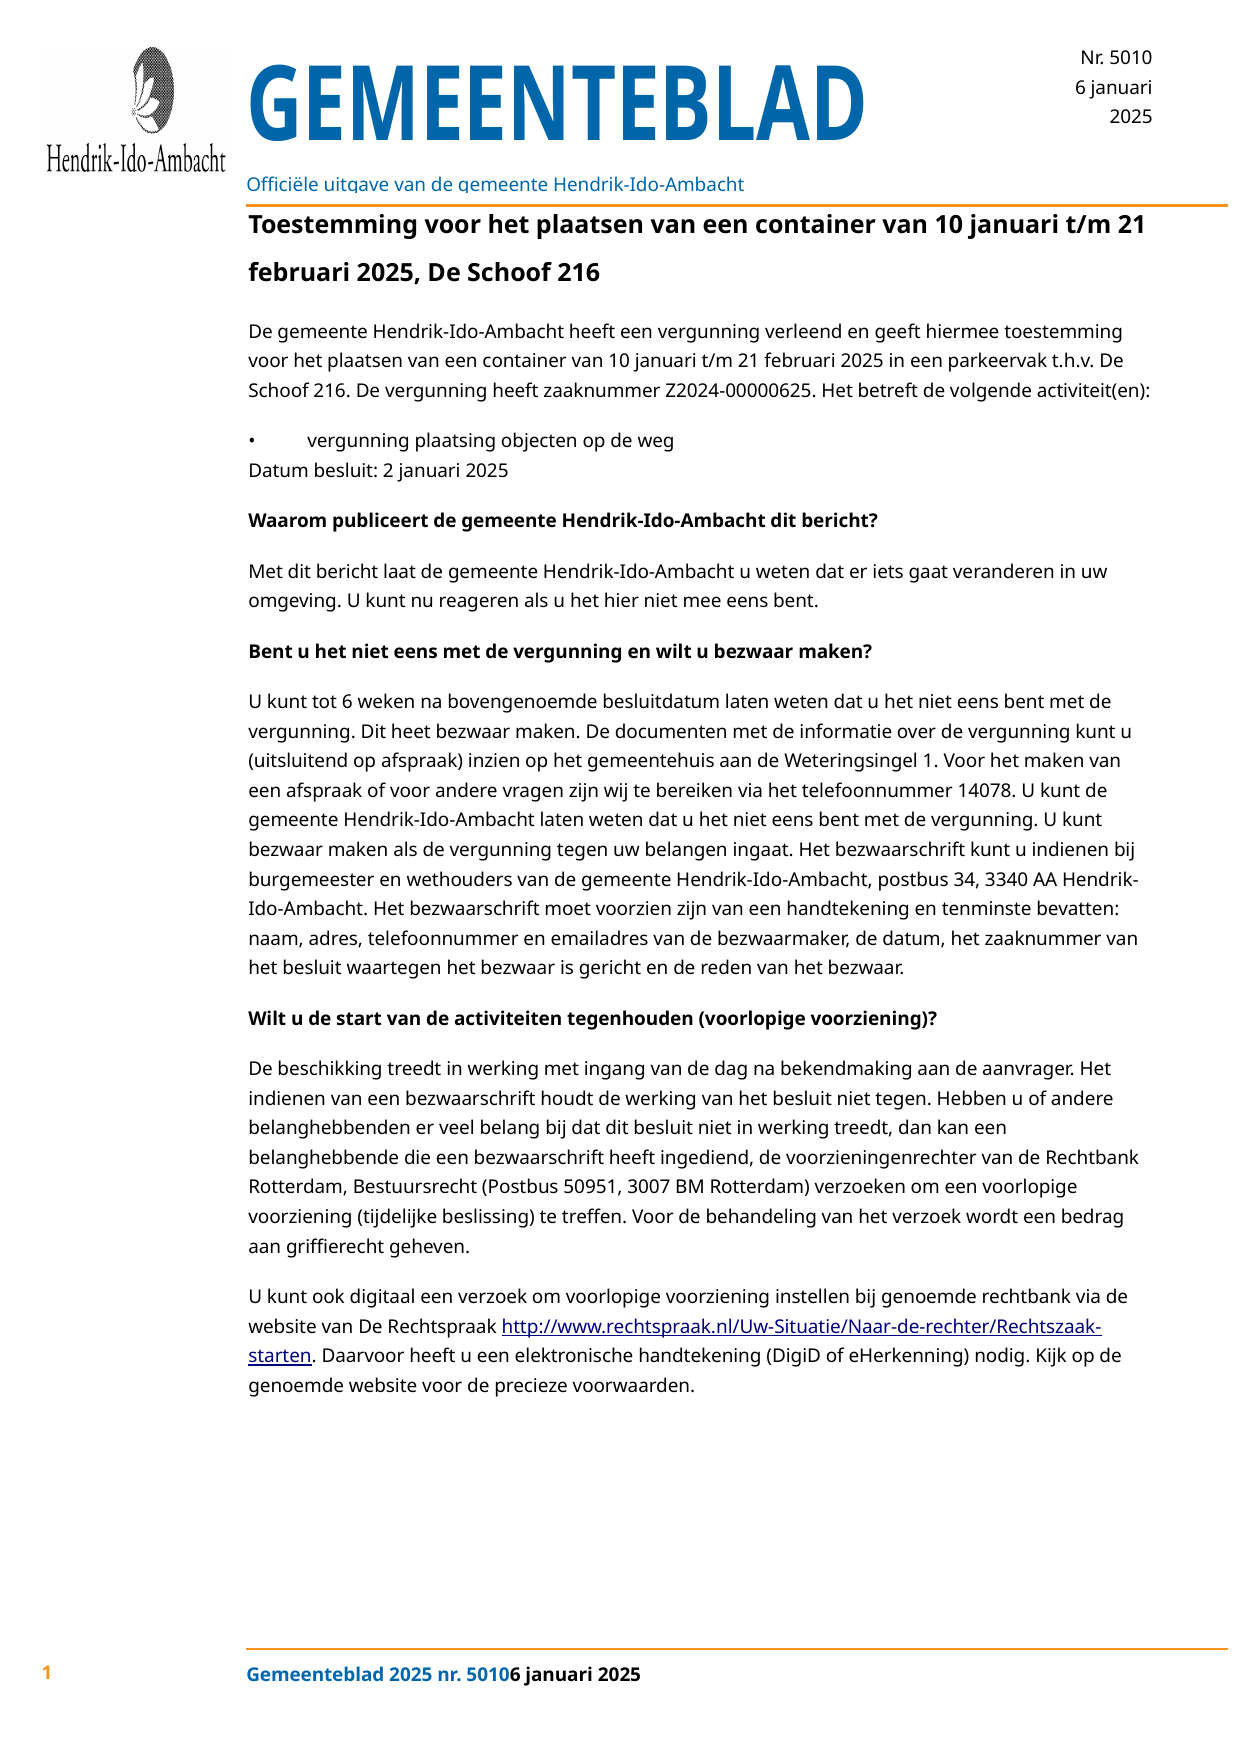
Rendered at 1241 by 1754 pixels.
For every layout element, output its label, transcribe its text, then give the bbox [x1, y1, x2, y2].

list vergunning plaatsing objecten op de weg [248, 427, 1152, 453]
text U kunt ook digitaal een verzoek om voorlopige voorziening instellen bij genoemde rechtbank via de website van De Rechtspraak http://www.rechtspraak.nl/Uw-Situatie/Naar-de-rechter/Rechtszaak-starten. Daarvoor heeft u een elektronische handtekening (DigiD of eHerkenning) nodig. Kijk op de genoemde website voor de precieze voorwaarden. [248, 1283, 1152, 1398]
text Toestemming voor het plaatsen van een container van 10 januari t/m 21 februari 2025, De Schoof 216 [248, 207, 1152, 288]
text Datum besluit: 2 januari 2025 [248, 457, 1152, 483]
text Wilt u de start van de activiteiten tegenhouden (voorlopige voorziening)? [248, 1005, 1152, 1031]
text Bent u het niet eens met de vergunning en wilt u bezwaar maken? [248, 638, 1152, 664]
picture [41, 47, 231, 172]
text Waarom publiceert de gemeente Hendrik-Ido-Ambacht dit bericht? [248, 507, 1152, 533]
text Met dit bericht laat de gemeente Hendrik-Ido-Ambacht u weten dat er iets gaat veranderen in uw omgeving. U kunt nu reageren als u het hier niet mee eens bent. [248, 558, 1152, 613]
text De beschikking treedt in werking met ingang van de dag na bekendmaking aan de aanvrager. Het indienen van een bezwaarschrift houdt de werking van het besluit niet tegen. Hebben u of andere belanghebbenden er veel belang bij dat dit besluit niet in werking treedt, dan kan een belanghebbende die een bezwaarschrift heeft ingediend, de voorzieningenrechter van de Rechtbank Rotterdam, Bestuursrecht (Postbus 50951, 3007 BM Rotterdam) verzoeken om een voorlopige voorziening (tijdelijke beslissing) te treffen. Voor de behandeling van het verzoek wordt een bedrag aan griffierecht geheven. [248, 1055, 1152, 1259]
text De gemeente Hendrik-Ido-Ambacht heeft een vergunning verleend en geeft hiermee toestemming voor het plaatsen van een container van 10 januari t/m 21 februari 2025 in een parkeervak t.h.v. De Schoof 216. De vergunning heeft zaaknummer Z2024-00000625. Het betreft de volgende activiteit(en): [248, 318, 1152, 403]
text U kunt tot 6 weken na bovengenoemde besluitdatum laten weten dat u het niet eens bent met de vergunning. Dit heet bezwaar maken. De documenten met de informatie over de vergunning kunt u (uitsluitend op afspraak) inzien op het gemeentehuis aan de Weteringsingel 1. Voor het maken van een afspraak of voor andere vragen zijn wij te bereiken via het telefoonnummer 14078. U kunt de gemeente Hendrik-Ido-Ambacht laten weten dat u het niet eens bent met de vergunning. U kunt bezwaar maken als de vergunning tegen uw belangen ingaat. Het bezwaarschrift kunt u indienen bij burgemeester en wethouders van de gemeente Hendrik-Ido-Ambacht, postbus 34, 3340 AA Hendrik-Ido-Ambacht. Het bezwaarschrift moet voorzien zijn van een handtekening en tenminste bevatten: naam, adres, telefoonnummer en emailadres van de bezwaarmaker, de datum, het zaaknummer van het besluit waartegen het bezwaar is gericht en de reden van het bezwaar. [248, 688, 1152, 980]
